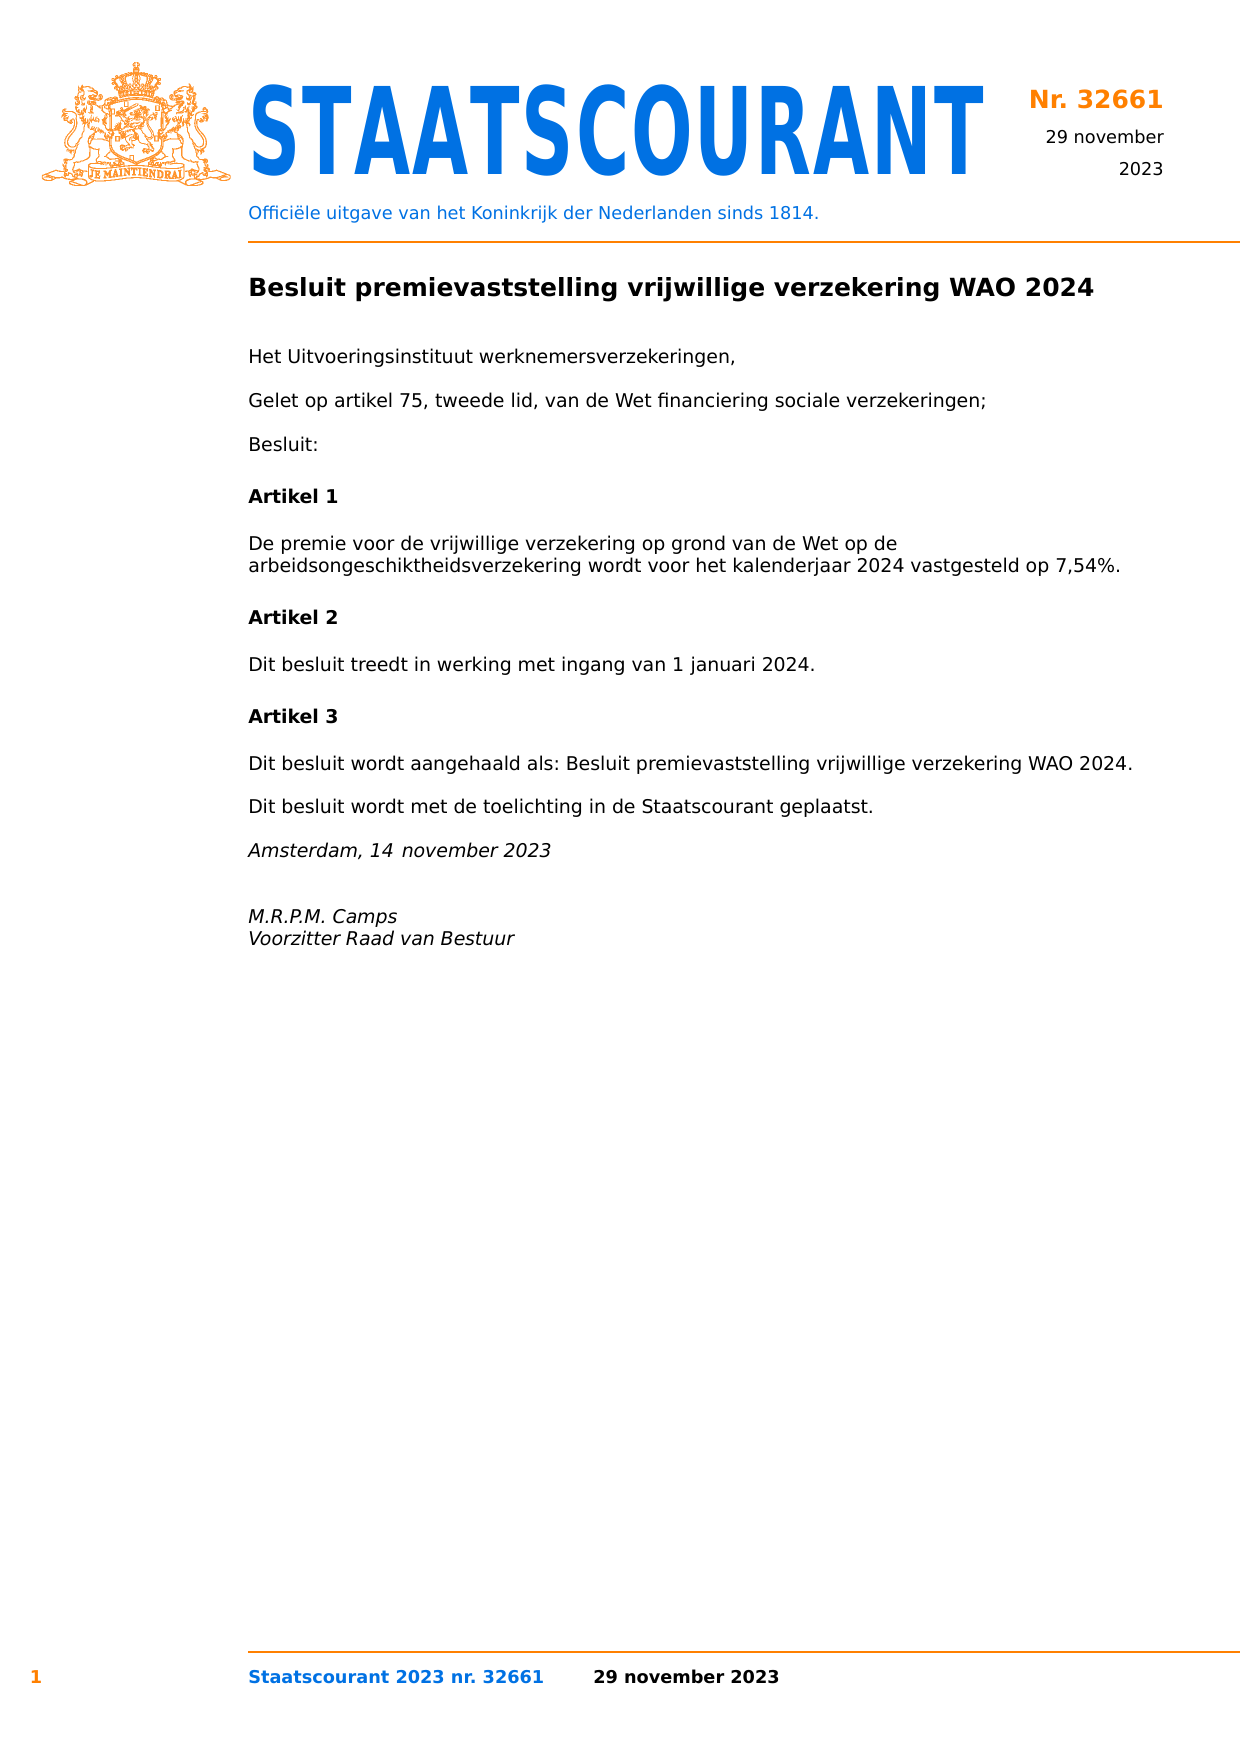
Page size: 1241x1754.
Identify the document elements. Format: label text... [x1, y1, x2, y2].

text Dit besluit wordt aangehaald als: Besluit premievaststelling vrijwillige verzekering WAO 2024. [248, 752, 1163, 774]
subtitle Besluit premievaststelling vrijwillige verzekering WAO 2024 [248, 273, 1163, 302]
text Amsterdam, 14 november 2023 [248, 840, 1163, 862]
text Gelet op artikel 75, tweede lid, van de Wet financiering sociale verzekeringen; [248, 390, 1163, 412]
table_header Nr. 32661 [998, 62, 1240, 121]
text Dit besluit wordt met de toelichting in de Staatscourant geplaatst. [248, 796, 1163, 818]
text Besluit: [248, 434, 1163, 456]
table_cell Officiële uitgave van het Koninkrijk der Nederlanden sinds 1814. [248, 203, 1240, 241]
picture [41, 62, 231, 186]
table_header STAATSCOURANT [248, 62, 998, 203]
text Het Uitvoeringsinstituut werknemersverzekeringen, [248, 346, 1163, 368]
table_header [25, 62, 248, 241]
subtitle Artikel 1 [248, 486, 1163, 508]
table_cell 29 november [998, 121, 1240, 153]
text Dit besluit treedt in werking met ingang van 1 januari 2024. [248, 653, 1163, 676]
subtitle Artikel 3 [248, 706, 1163, 727]
text De premie voor de vrijwillige verzekering op grond van de Wet op de arbeidsongeschiktheidsverzekering wordt voor het kalenderjaar 2024 vastgesteld op 7,54%. [248, 533, 1163, 577]
table_cell 2023 [998, 153, 1240, 203]
text M.R.P.M. Camps Voorzitter Raad van Bestuur [248, 884, 1163, 950]
subtitle Artikel 2 [248, 607, 1163, 628]
